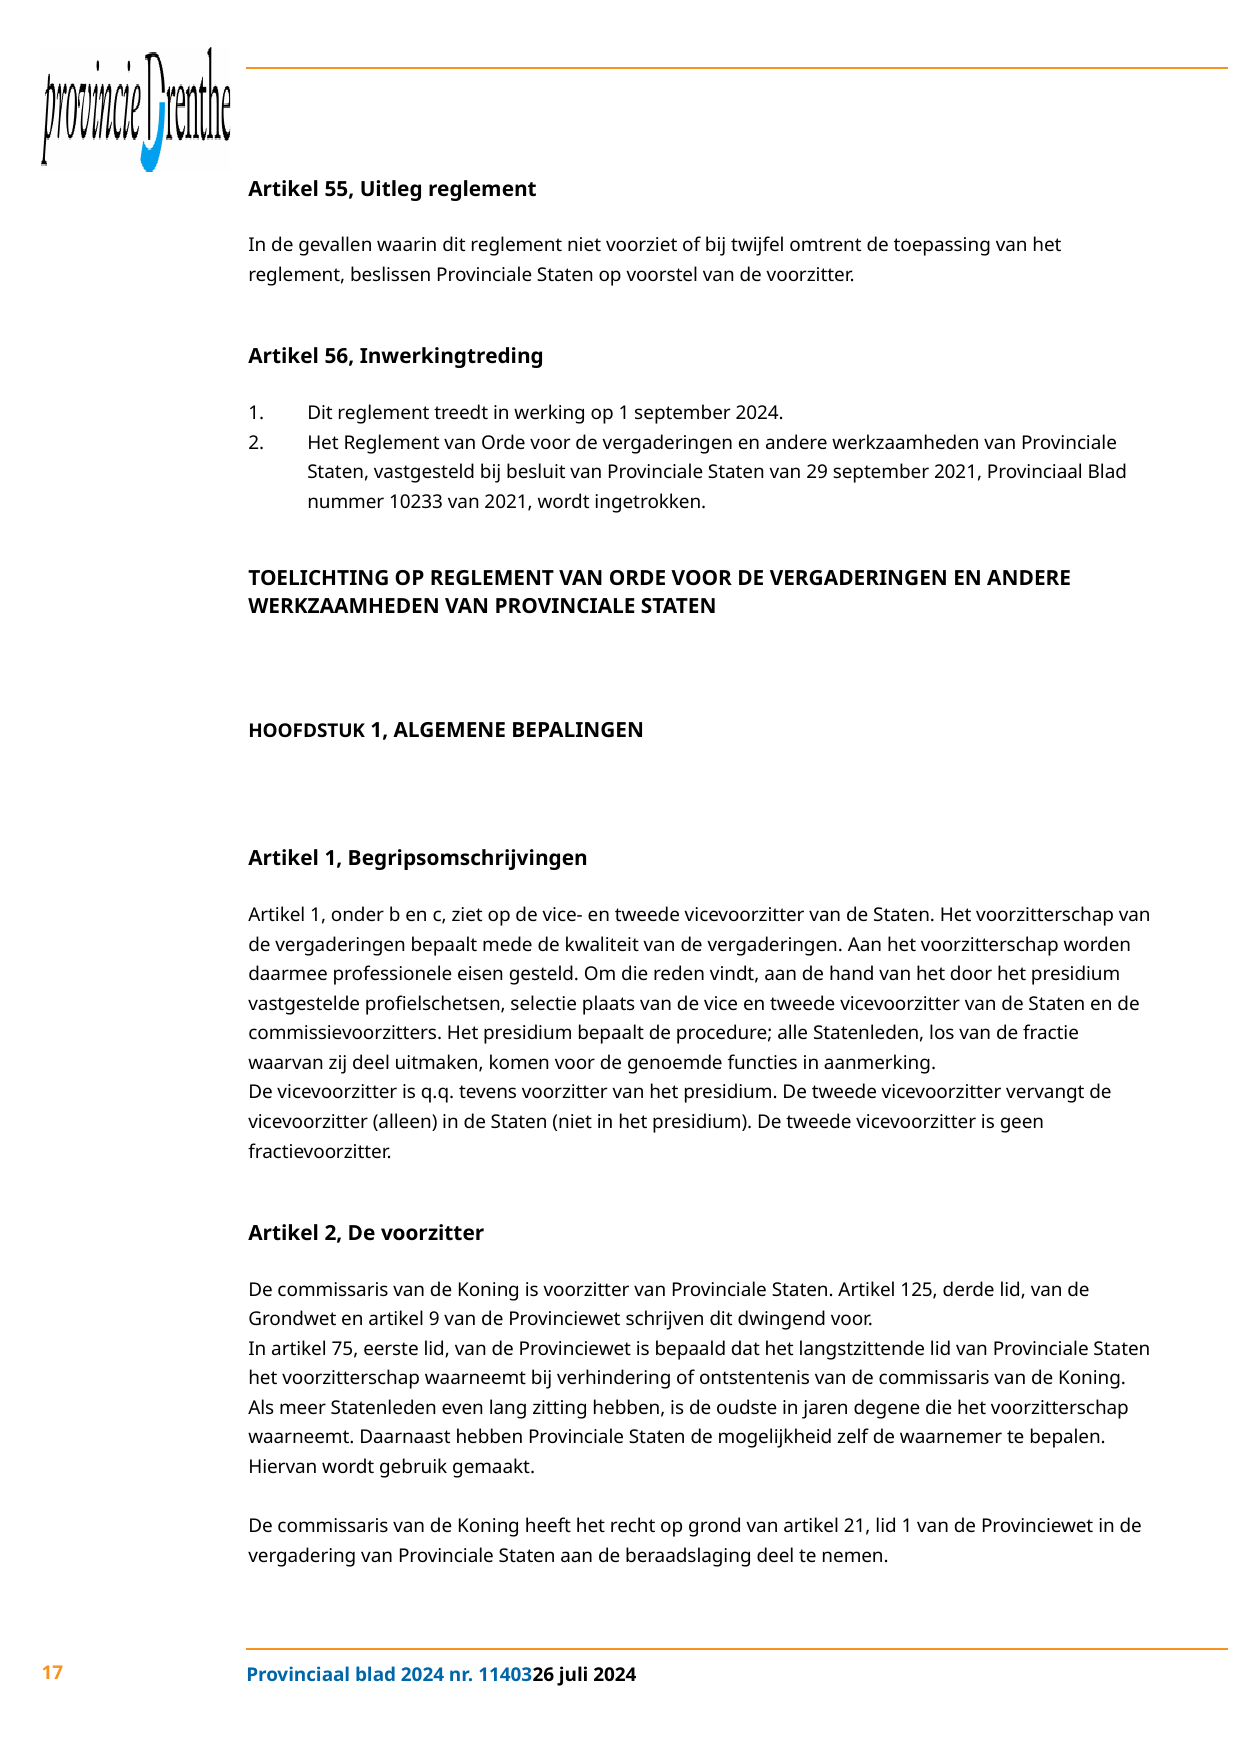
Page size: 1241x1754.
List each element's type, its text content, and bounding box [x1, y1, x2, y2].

text Artikel 56, Inwerkingtreding [248, 341, 1152, 370]
text In artikel 75, eerste lid, van de Provinciewet is bepaald dat het langstzittende lid van Provinciale Staten het voorzitterschap waarneemt bij verhindering of ontstentenis van de commissaris van de Koning. Als meer Statenleden even lang zitting hebben, is de oudste in jaren degene die het voorzitterschap waarneemt. Daarnaast hebben Provinciale Staten de mogelijkheid zelf de waarnemer te bepalen. Hiervan wordt gebruik gemaakt. [248, 1335, 1152, 1479]
text Artikel 55, Uitleg reglement [248, 174, 1152, 202]
list Dit reglement treedt in werking op 1 september 2024. [248, 399, 1152, 425]
text Artikel 1, onder b en c, ziet op de vice- en tweede vicevoorzitter van de Staten. Het voorzitterschap van de vergaderingen bepaalt mede de kwaliteit van de vergaderingen. Aan het voorzitterschap worden daarmee professionele eisen gesteld. Om die reden vindt, aan de hand van het door het presidium vastgestelde profielschetsen, selectie plaats van de vice en tweede vicevoorzitter van de Staten en de commissievoorzitters. Het presidium bepaalt de procedure; alle Statenleden, los van de fractie waarvan zij deel uitmaken, komen voor de genoemde functies in aanmerking. [248, 901, 1152, 1075]
text Artikel 1, Begripsomschrijvingen [248, 843, 1152, 872]
list Het Reglement van Orde voor de vergaderingen en andere werkzaamheden van Provinciale Staten, vastgesteld bij besluit van Provinciale Staten van 29 september 2021, Provinciaal Blad nummer 10233 van 2021, wordt ingetrokken. [248, 429, 1152, 514]
picture [41, 47, 231, 172]
text Artikel 2, De voorzitter [248, 1218, 1152, 1246]
text De commissaris van de Koning is voorzitter van Provinciale Staten. Artikel 125, derde lid, van de Grondwet en artikel 9 van de Provinciewet schrijven dit dwingend voor. [248, 1276, 1152, 1331]
text De vicevoorzitter is q.q. tevens voorzitter van het presidium. De tweede vicevoorzitter vervangt de vicevoorzitter (alleen) in de Staten (niet in het presidium). De tweede vicevoorzitter is geen fractievoorzitter. [248, 1079, 1152, 1163]
text De commissaris van de Koning heeft het recht op grond van artikel 21, lid 1 van de Provinciewet in de vergadering van Provinciale Staten aan de beraadslaging deel te nemen. [248, 1512, 1152, 1568]
text HOOFDSTUK 1, ALGEMENE BEPALINGEN [248, 715, 1152, 743]
text TOELICHTING OP REGLEMENT VAN ORDE VOOR DE VERGADERINGEN EN ANDERE WERKZAAMHEDEN VAN PROVINCIALE STATEN [248, 563, 1152, 620]
text In de gevallen waarin dit reglement niet voorziet of bij twijfel omtrent de toepassing van het reglement, beslissen Provinciale Staten op voorstel van de voorzitter. [248, 232, 1152, 287]
